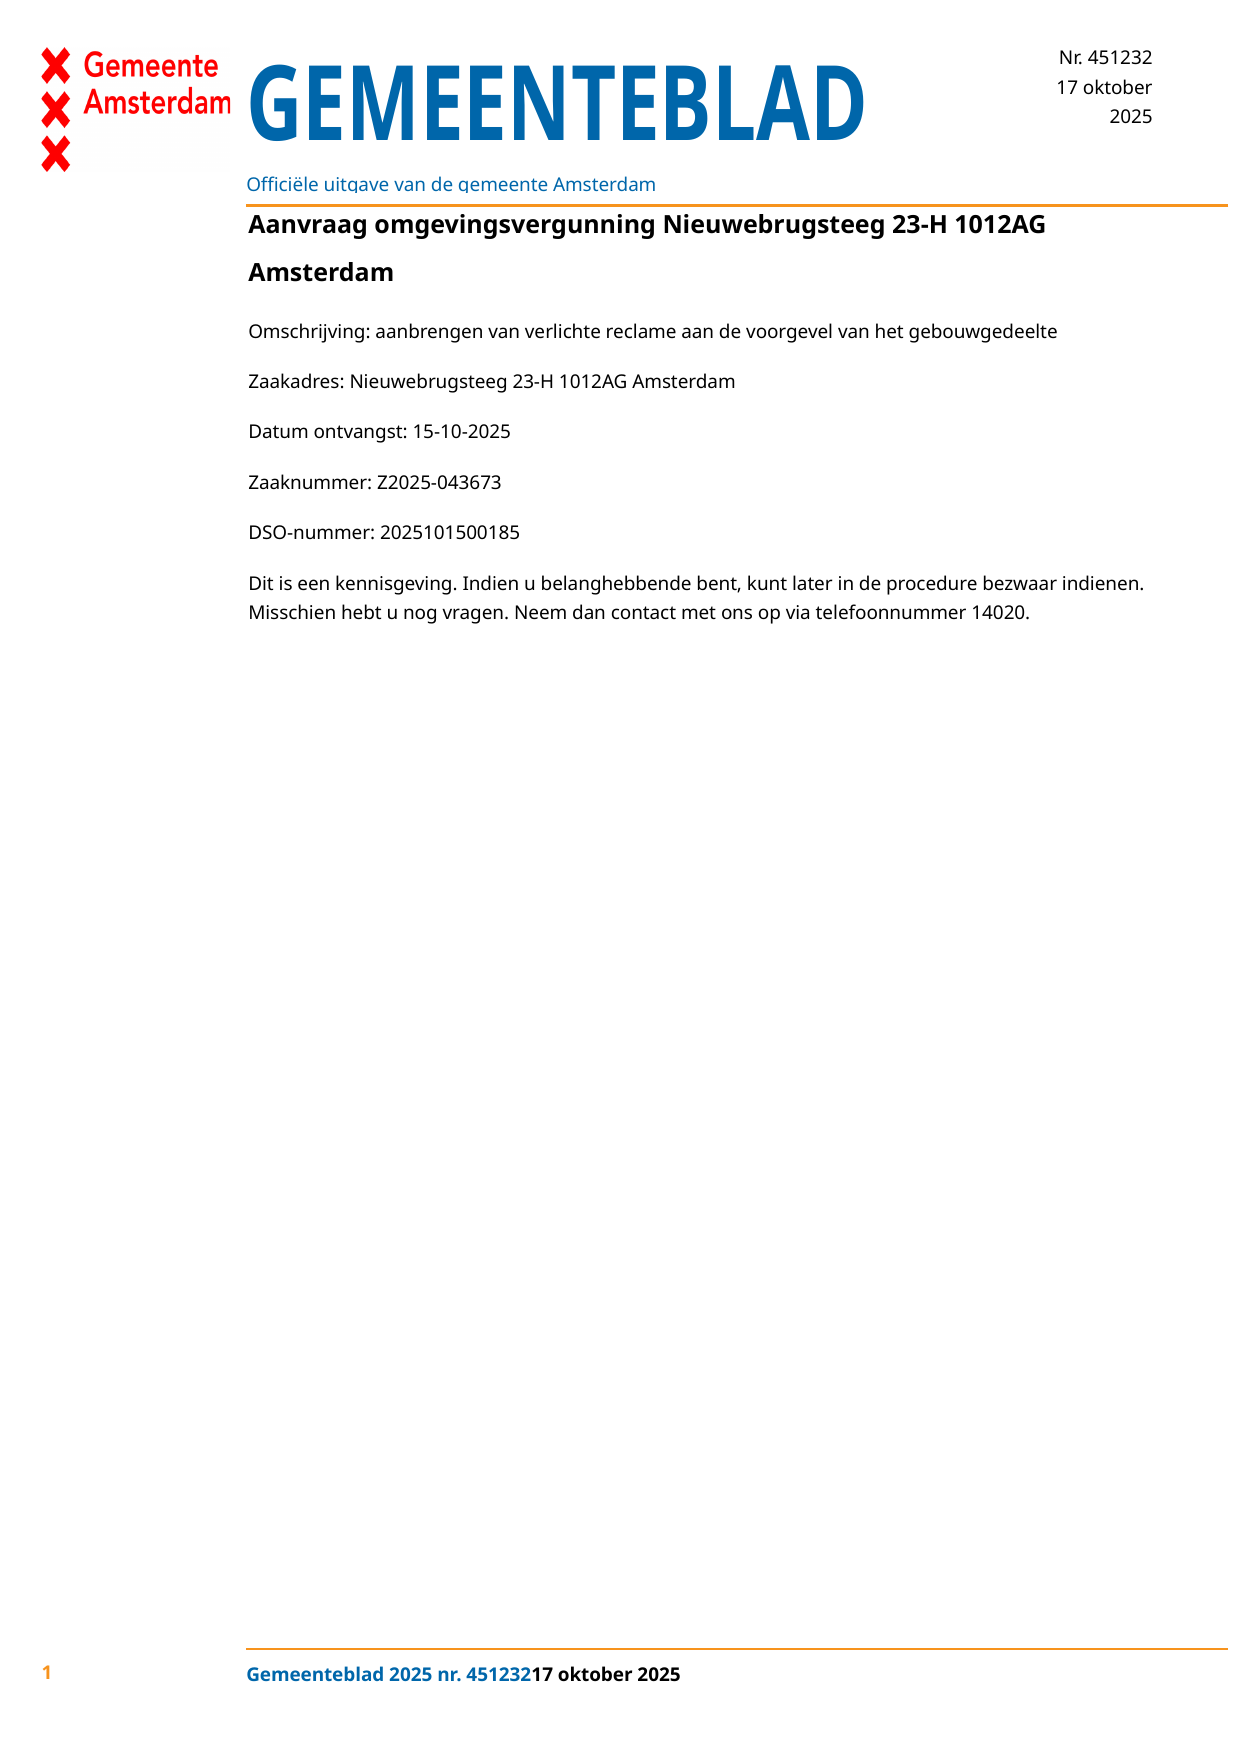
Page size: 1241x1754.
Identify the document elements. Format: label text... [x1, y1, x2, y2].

text Zaaknummer: Z2025-043673 [248, 469, 1152, 495]
picture [41, 47, 231, 172]
text Datum ontvangst: 15-10-2025 [248, 419, 1152, 444]
text Dit is een kennisgeving. Indien u belanghebbende bent, kunt later in de procedure bezwaar indienen. Misschien hebt u nog vragen. Neem dan contact met ons op via telefoonnummer 14020. [248, 570, 1152, 625]
text Zaakadres: Nieuwebrugsteeg 23-H 1012AG Amsterdam [248, 368, 1152, 394]
text DSO-nummer: 2025101500185 [248, 519, 1152, 545]
text Omschrijving: aanbrengen van verlichte reclame aan de voorgevel van het gebouwgedeelte [248, 318, 1152, 344]
text Aanvraag omgevingsvergunning Nieuwebrugsteeg 23-H 1012AG Amsterdam [248, 207, 1152, 288]
